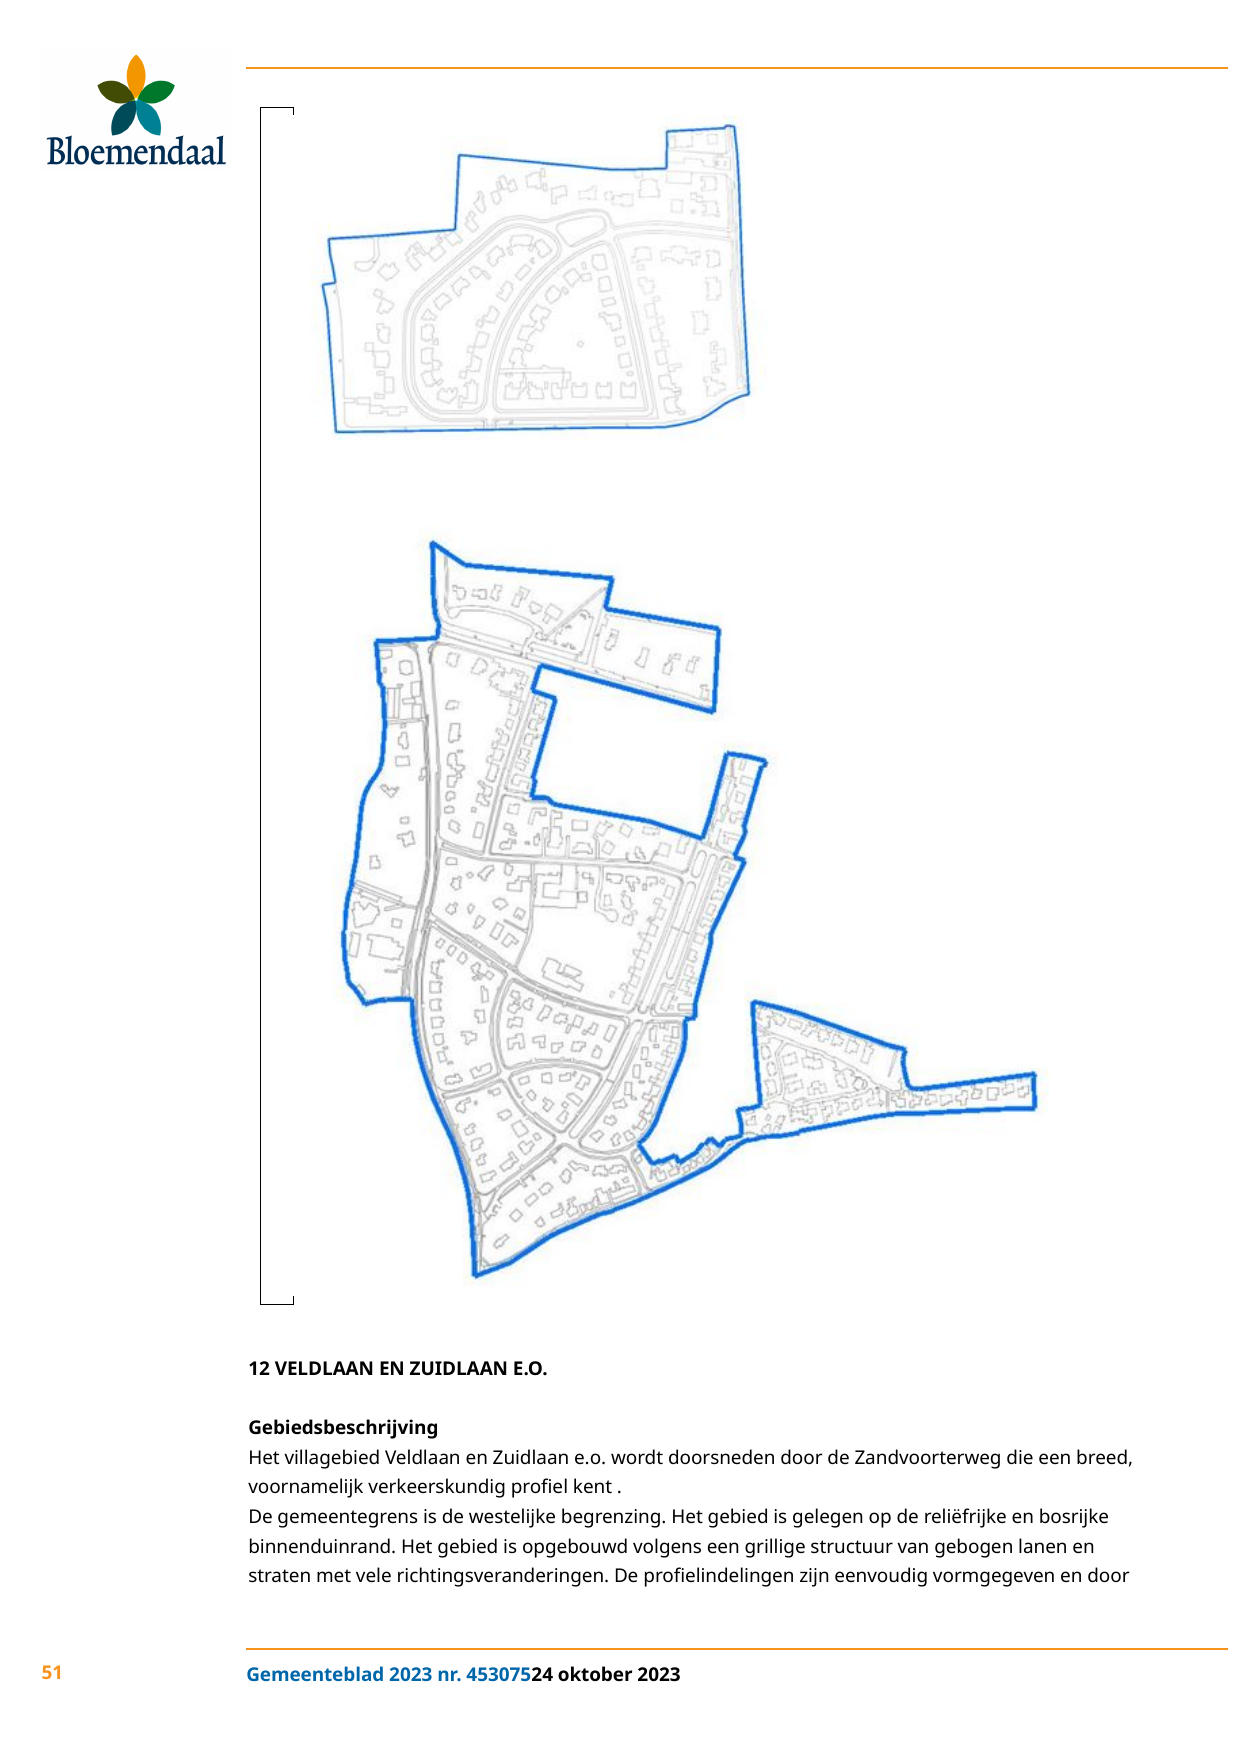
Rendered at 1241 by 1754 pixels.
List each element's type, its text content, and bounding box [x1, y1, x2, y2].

text Gebiedsbeschrijving [248, 1414, 1152, 1440]
picture [41, 47, 231, 172]
text Het villagebied Veldlaan en Zuidlaan e.o. wordt doorsneden door de Zandvoorterweg die een breed, voornamelijk verkeerskundig profiel kent . [248, 1444, 1152, 1499]
picture [268, 115, 1173, 1296]
text De gemeentegrens is de westelijke begrenzing. Het gebied is gelegen op de reliëfrijke en bosrijke binnenduinrand. Het gebied is opgebouwd volgens een grillige structuur van gebogen lanen en straten met vele richtingsveranderingen. De profielindelingen zijn eenvoudig vormgegeven en door [248, 1503, 1152, 1588]
text 12 VELDLAAN EN ZUIDLAAN E.O. [248, 1355, 1152, 1381]
